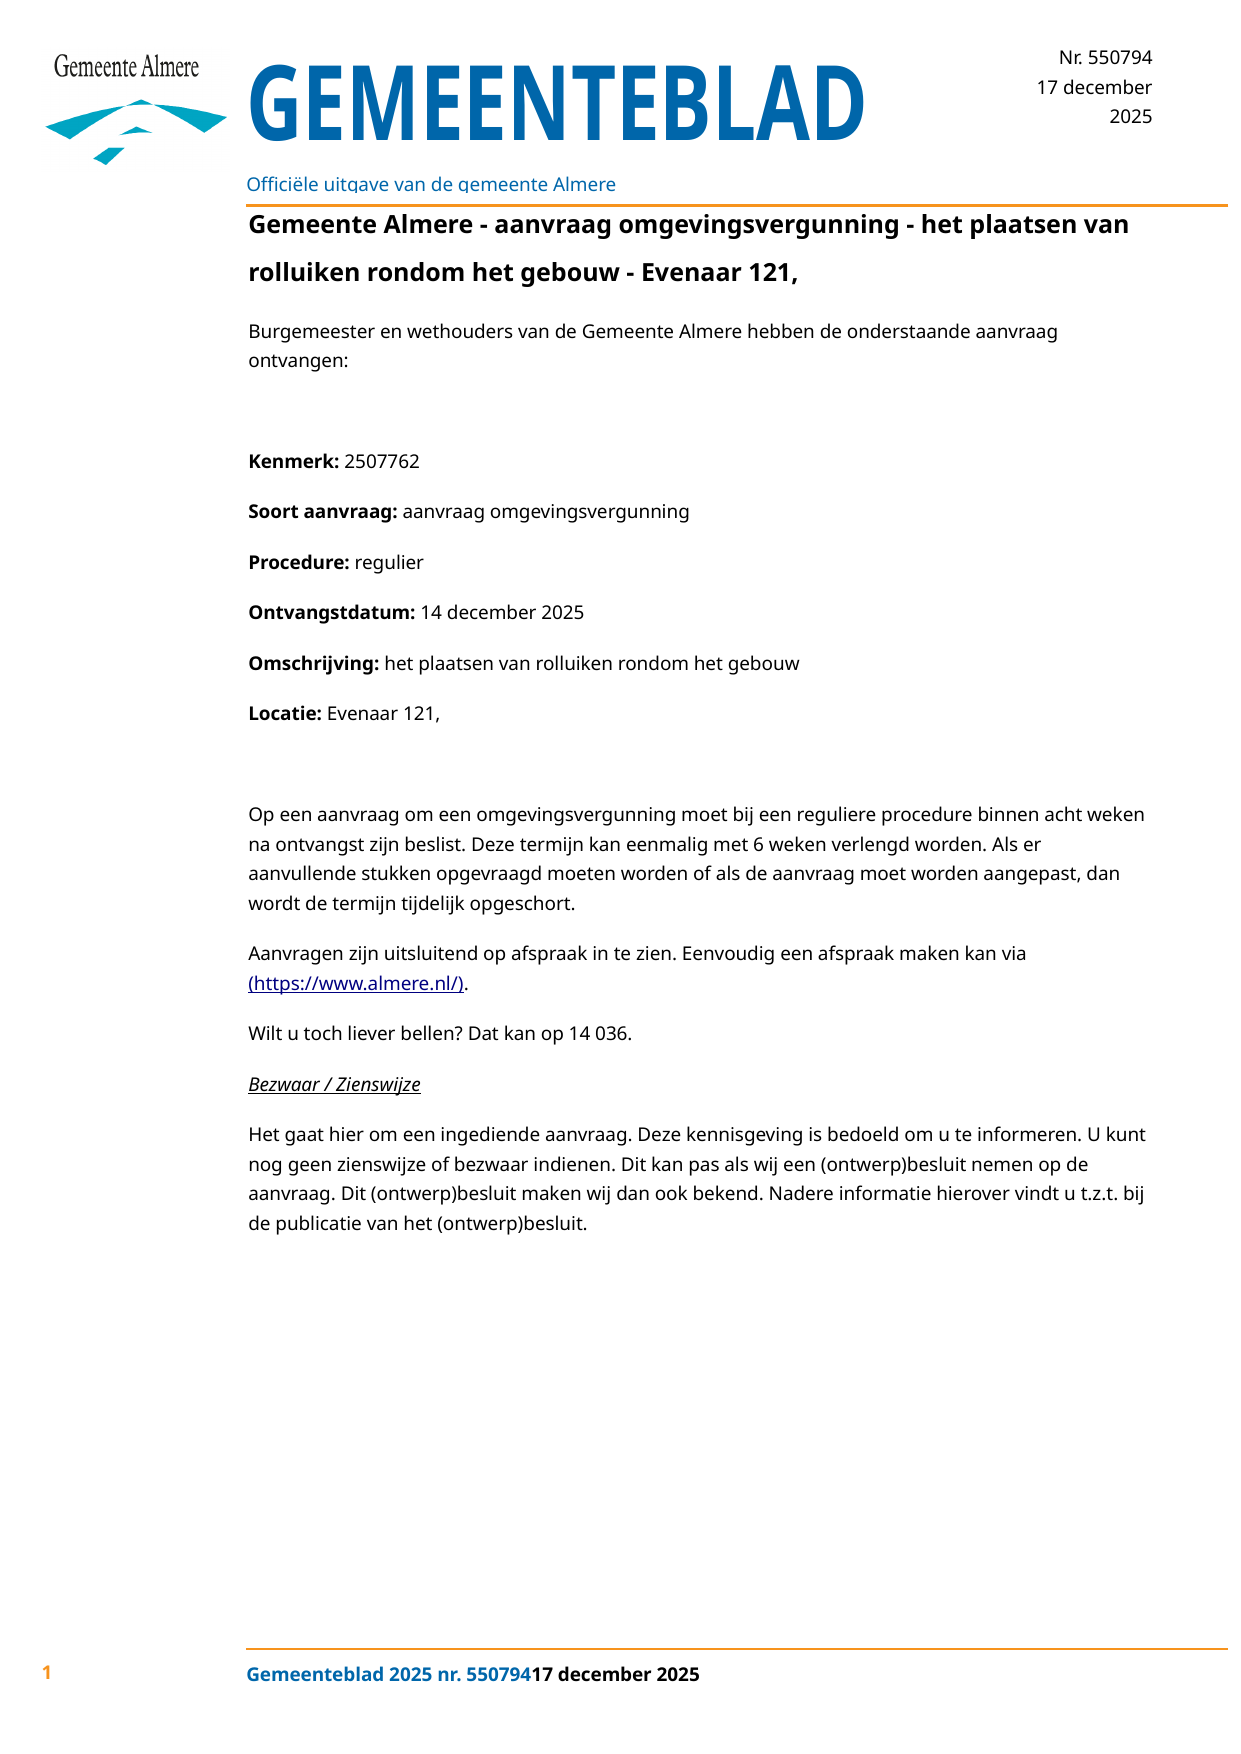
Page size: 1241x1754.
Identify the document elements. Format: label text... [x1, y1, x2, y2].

text Het gaat hier om een ingediende aanvraag. Deze kennisgeving is bedoeld om u te informeren. U kunt nog geen zienswijze of bezwaar indienen. Dit kan pas als wij een (ontwerp)besluit nemen op de aanvraag. Dit (ontwerp)besluit maken wij dan ook bekend. Nadere informatie hierover vindt u t.z.t. bij de publicatie van het (ontwerp)besluit. [248, 1121, 1152, 1236]
text Soort aanvraag: aanvraag omgevingsvergunning [248, 499, 1152, 524]
text Locatie: Evenaar 121, [248, 700, 1152, 726]
text Wilt u toch liever bellen? Dat kan op 14 036. [248, 1020, 1152, 1046]
text Aanvragen zijn uitsluitend op afspraak in te zien. Eenvoudig een afspraak maken kan via (https://www.almere.nl/). [248, 940, 1152, 996]
picture [41, 47, 231, 172]
text Procedure: regulier [248, 549, 1152, 575]
text Omschrijving: het plaatsen van rolluiken rondom het gebouw [248, 650, 1152, 676]
text Gemeente Almere - aanvraag omgevingsvergunning - het plaatsen van rolluiken rondom het gebouw - Evenaar 121, [248, 207, 1152, 288]
text Kenmerk: 2507762 [248, 448, 1152, 474]
text Bezwaar / Zienswijze [248, 1071, 1152, 1097]
text Ontvangstdatum: 14 december 2025 [248, 599, 1152, 625]
text Burgemeester en wethouders van de Gemeente Almere hebben de onderstaande aanvraag ontvangen: [248, 318, 1152, 373]
text Op een aanvraag om een omgevingsvergunning moet bij een reguliere procedure binnen acht weken na ontvangst zijn beslist. Deze termijn kan eenmalig met 6 weken verlengd worden. Als er aanvullende stukken opgevraagd moeten worden of als de aanvraag moet worden aangepast, dan wordt de termijn tijdelijk opgeschort. [248, 801, 1152, 916]
